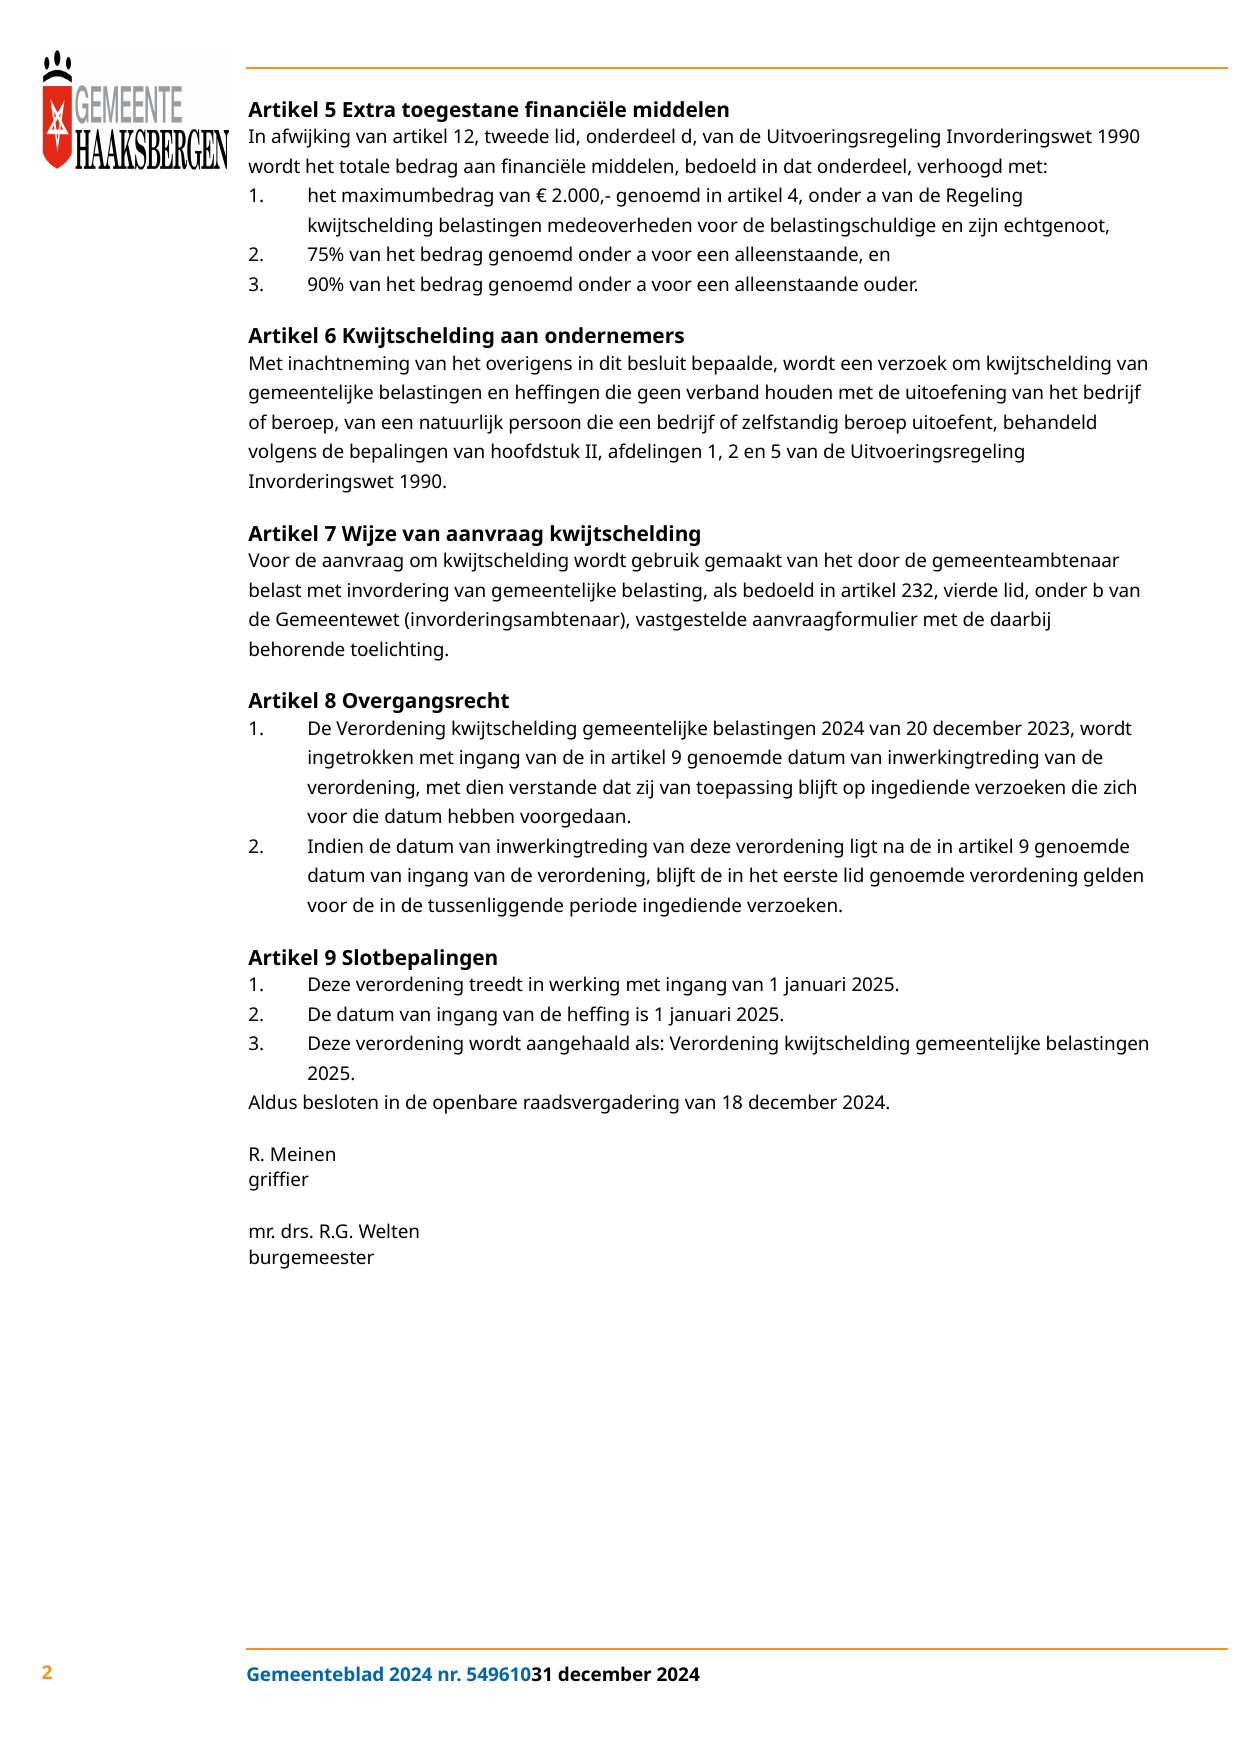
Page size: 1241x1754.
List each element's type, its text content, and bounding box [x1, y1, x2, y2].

text griffier [248, 1167, 1152, 1192]
list 75% van het bedrag genoemd onder a voor een alleenstaande, en [248, 242, 1152, 267]
text Artikel 6 Kwijtschelding aan ondernemers [248, 322, 1152, 350]
list Deze verordening treedt in werking met ingang van 1 januari 2025. [248, 971, 1152, 997]
text Artikel 7 Wijze van aanvraag kwijtschelding [248, 519, 1152, 547]
text Met inachtneming van het overigens in dit besluit bepaalde, wordt een verzoek om kwijtschelding van gemeentelijke belastingen en heffingen die geen verband houden met de uitoefening van het bedrijf of beroep, van een natuurlijk persoon die een bedrijf of zelfstandig beroep uitoefent, behandeld volgens de bepalingen van hoofdstuk II, afdelingen 1, 2 en 5 van de Uitvoeringsregeling Invorderingswet 1990. [248, 350, 1152, 494]
list Deze verordening wordt aangehaald als: Verordening kwijtschelding gemeentelijke belastingen 2025. [248, 1030, 1152, 1086]
text mr. drs. R.G. Welten [248, 1218, 1152, 1244]
list De datum van ingang van de heffing is 1 januari 2025. [248, 1001, 1152, 1026]
list 90% van het bedrag genoemd onder a voor een alleenstaande ouder. [248, 271, 1152, 297]
text In afwijking van artikel 12, tweede lid, onderdeel d, van de Uitvoeringsregeling Invorderingswet 1990 wordt het totale bedrag aan financiële middelen, bedoeld in dat onderdeel, verhoogd met: [248, 123, 1152, 178]
picture [41, 47, 231, 172]
text Artikel 5 Extra toegestane financiële middelen [248, 95, 1152, 123]
text Artikel 9 Slotbepalingen [248, 943, 1152, 971]
list het maximumbedrag van € 2.000,- genoemd in artikel 4, onder a van de Regeling kwijtschelding belastingen medeoverheden voor de belastingschuldige en zijn echtgenoot, [248, 182, 1152, 238]
text Aldus besloten in de openbare raadsvergadering van 18 december 2024. [248, 1089, 1152, 1115]
text R. Meinen [248, 1141, 1152, 1167]
list De Verordening kwijtschelding gemeentelijke belastingen 2024 van 20 december 2023, wordt ingetrokken met ingang van de in artikel 9 genoemde datum van inwerkingtreding van de verordening, met dien verstande dat zij van toepassing blijft op ingediende verzoeken die zich voor die datum hebben voorgedaan. [248, 715, 1152, 829]
text Voor de aanvraag om kwijtschelding wordt gebruik gemaakt van het door de gemeenteambtenaar belast met invordering van gemeentelijke belasting, als bedoeld in artikel 232, vierde lid, onder b van de Gemeentewet (invorderingsambtenaar), vastgestelde aanvraagformulier met de daarbij behorende toelichting. [248, 547, 1152, 662]
text burgemeester [248, 1244, 1152, 1269]
list Indien de datum van inwerkingtreding van deze verordening ligt na de in artikel 9 genoemde datum van ingang van de verordening, blijft de in het eerste lid genoemde verordening gelden voor de in de tussenliggende periode ingediende verzoeken. [248, 833, 1152, 918]
text Artikel 8 Overgangsrecht [248, 686, 1152, 715]
